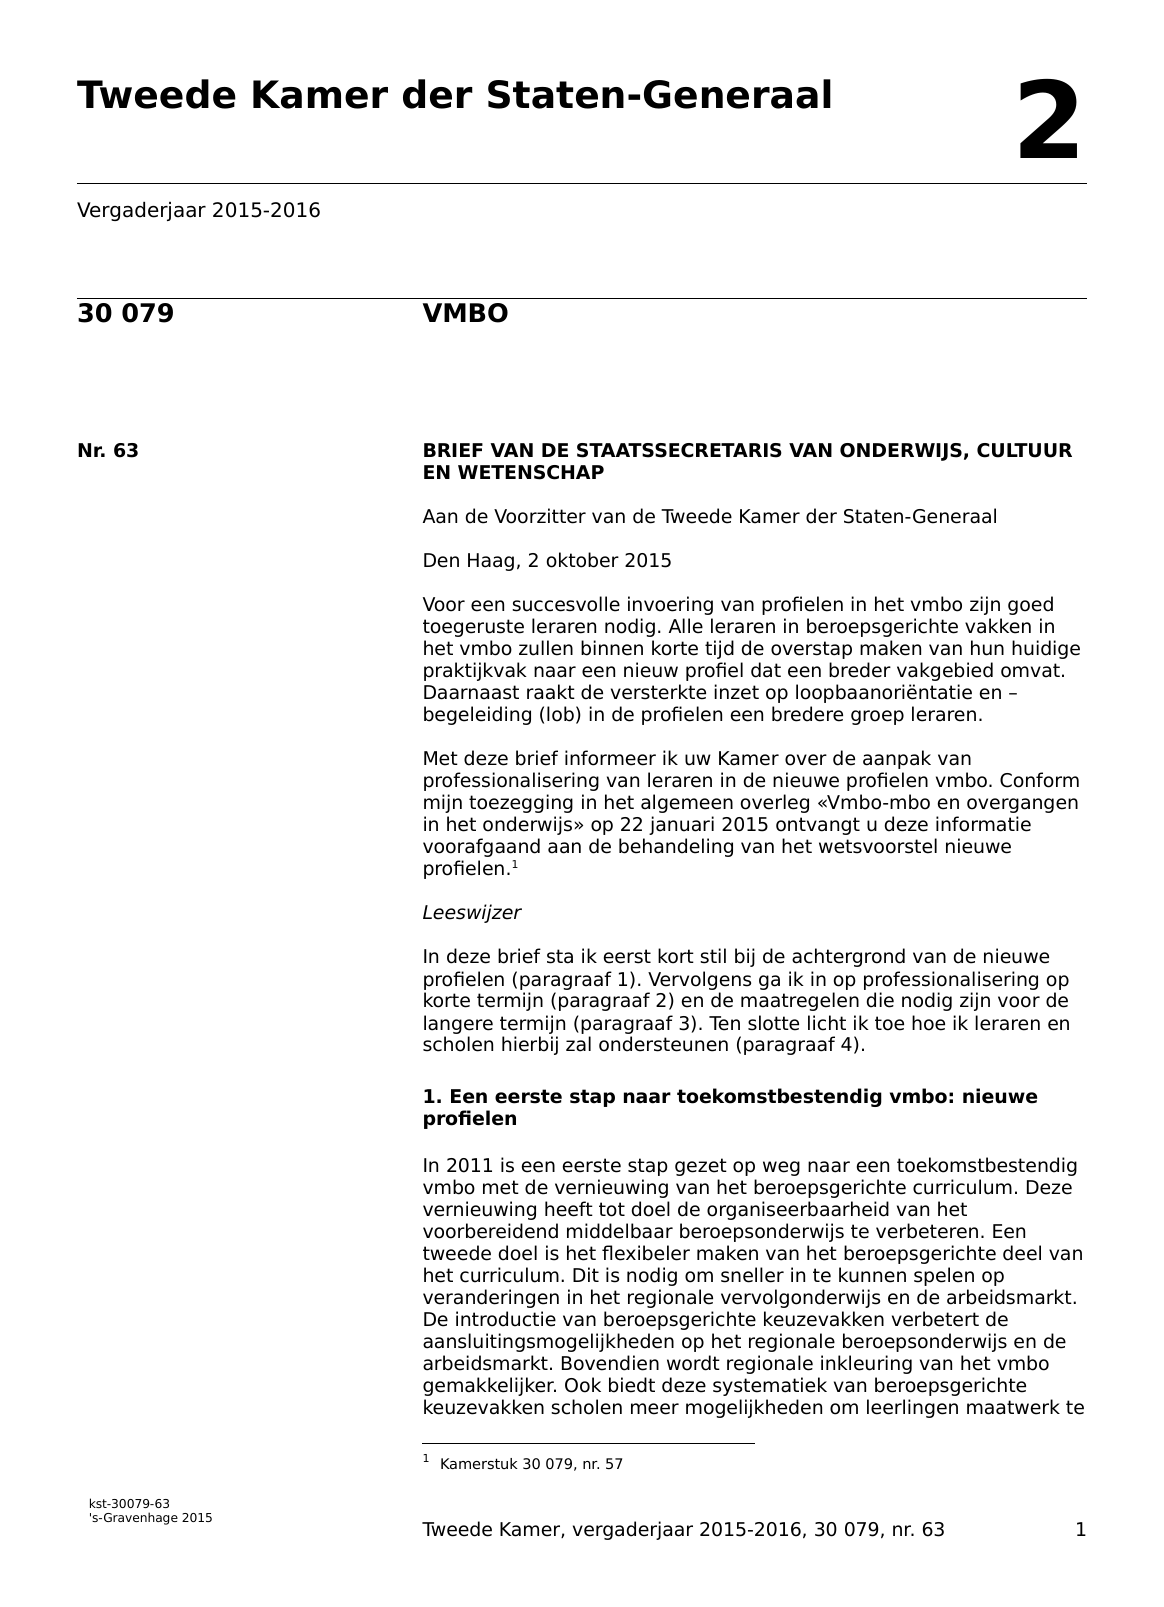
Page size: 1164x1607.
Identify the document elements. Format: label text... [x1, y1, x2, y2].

subtitle Nr. 63 BRIEF VAN DE STAATSSECRETARIS VAN ONDERWIJS, CULTUUR EN WETENSCHAP [77, 440, 1087, 484]
text 's-Gravenhage 2015 [88, 1511, 323, 1525]
table_header Tweede Kamer der Staten-Generaal [77, 59, 886, 183]
text Met deze brief informeer ik uw Kamer over de aanpak van professionalisering van leraren in de nieuwe profielen vmbo. Conform mijn toezegging in het algemeen overleg «Vmbo-mbo en overgangen in het onderwijs» op 22 januari 2015 ontvangt u deze informatie voorafgaand aan de behandeling van het wetsvoorstel nieuwe profielen. [422, 748, 1087, 880]
table_header 2 [886, 59, 1087, 183]
table_cell Vergaderjaar 2015-2016 [77, 184, 1087, 298]
text In 2011 is een eerste stap gezet op weg naar een toekomstbestendig vmbo met de vernieuwing van het beroepsgerichte curriculum. Deze vernieuwing heeft tot doel de organiseerbaarheid van het voorbereidend middelbaar beroepsonderwijs te verbeteren. Een tweede doel is het flexibeler maken van het beroepsgerichte deel van het curriculum. Dit is nodig om sneller in te kunnen spelen op veranderingen in het regionale vervolgonderwijs en de arbeidsmarkt. De introductie van beroepsgerichte keuzevakken verbetert de aansluitingsmogelijkheden op het regionale beroepsonderwijs en de arbeidsmarkt. Bovendien wordt regionale inkleuring van het vmbo gemakkelijker. Ook biedt deze systematiek van beroepsgerichte keuzevakken scholen meer mogelijkheden om leerlingen maatwerk te [422, 1155, 1087, 1419]
text kst-30079-63 [88, 1497, 323, 1511]
text Voor een succesvolle invoering van profielen in het vmbo zijn goed toegeruste leraren nodig. Alle leraren in beroepsgerichte vakken in het vmbo zullen binnen korte tijd de overstap maken van hun huidige praktijkvak naar een nieuw profiel dat een breder vakgebied omvat. Daarnaast raakt de versterkte inzet op loopbaanoriëntatie en – begeleiding (lob) in de profielen een bredere groep leraren. [422, 594, 1087, 726]
text Kamerstuk 30 079, nr. 57 [422, 1452, 1087, 1474]
subtitle Leeswijzer [422, 902, 1087, 924]
text Aan de Voorzitter van de Tweede Kamer der Staten-Generaal [422, 506, 1087, 528]
text Den Haag, 2 oktober 2015 [422, 550, 1087, 572]
text In deze brief sta ik eerst kort stil bij de achtergrond van de nieuwe profielen (paragraaf 1). Vervolgens ga ik in op professionalisering op korte termijn (paragraaf 2) en de maatregelen die nodig zijn voor de langere termijn (paragraaf 3). Ten slotte licht ik toe hoe ik leraren en scholen hierbij zal ondersteunen (paragraaf 4). [422, 946, 1087, 1056]
subtitle 30 079 VMBO [77, 299, 1087, 329]
subtitle 1. Een eerste stap naar toekomstbestendig vmbo: nieuwe profielen [422, 1086, 1087, 1130]
